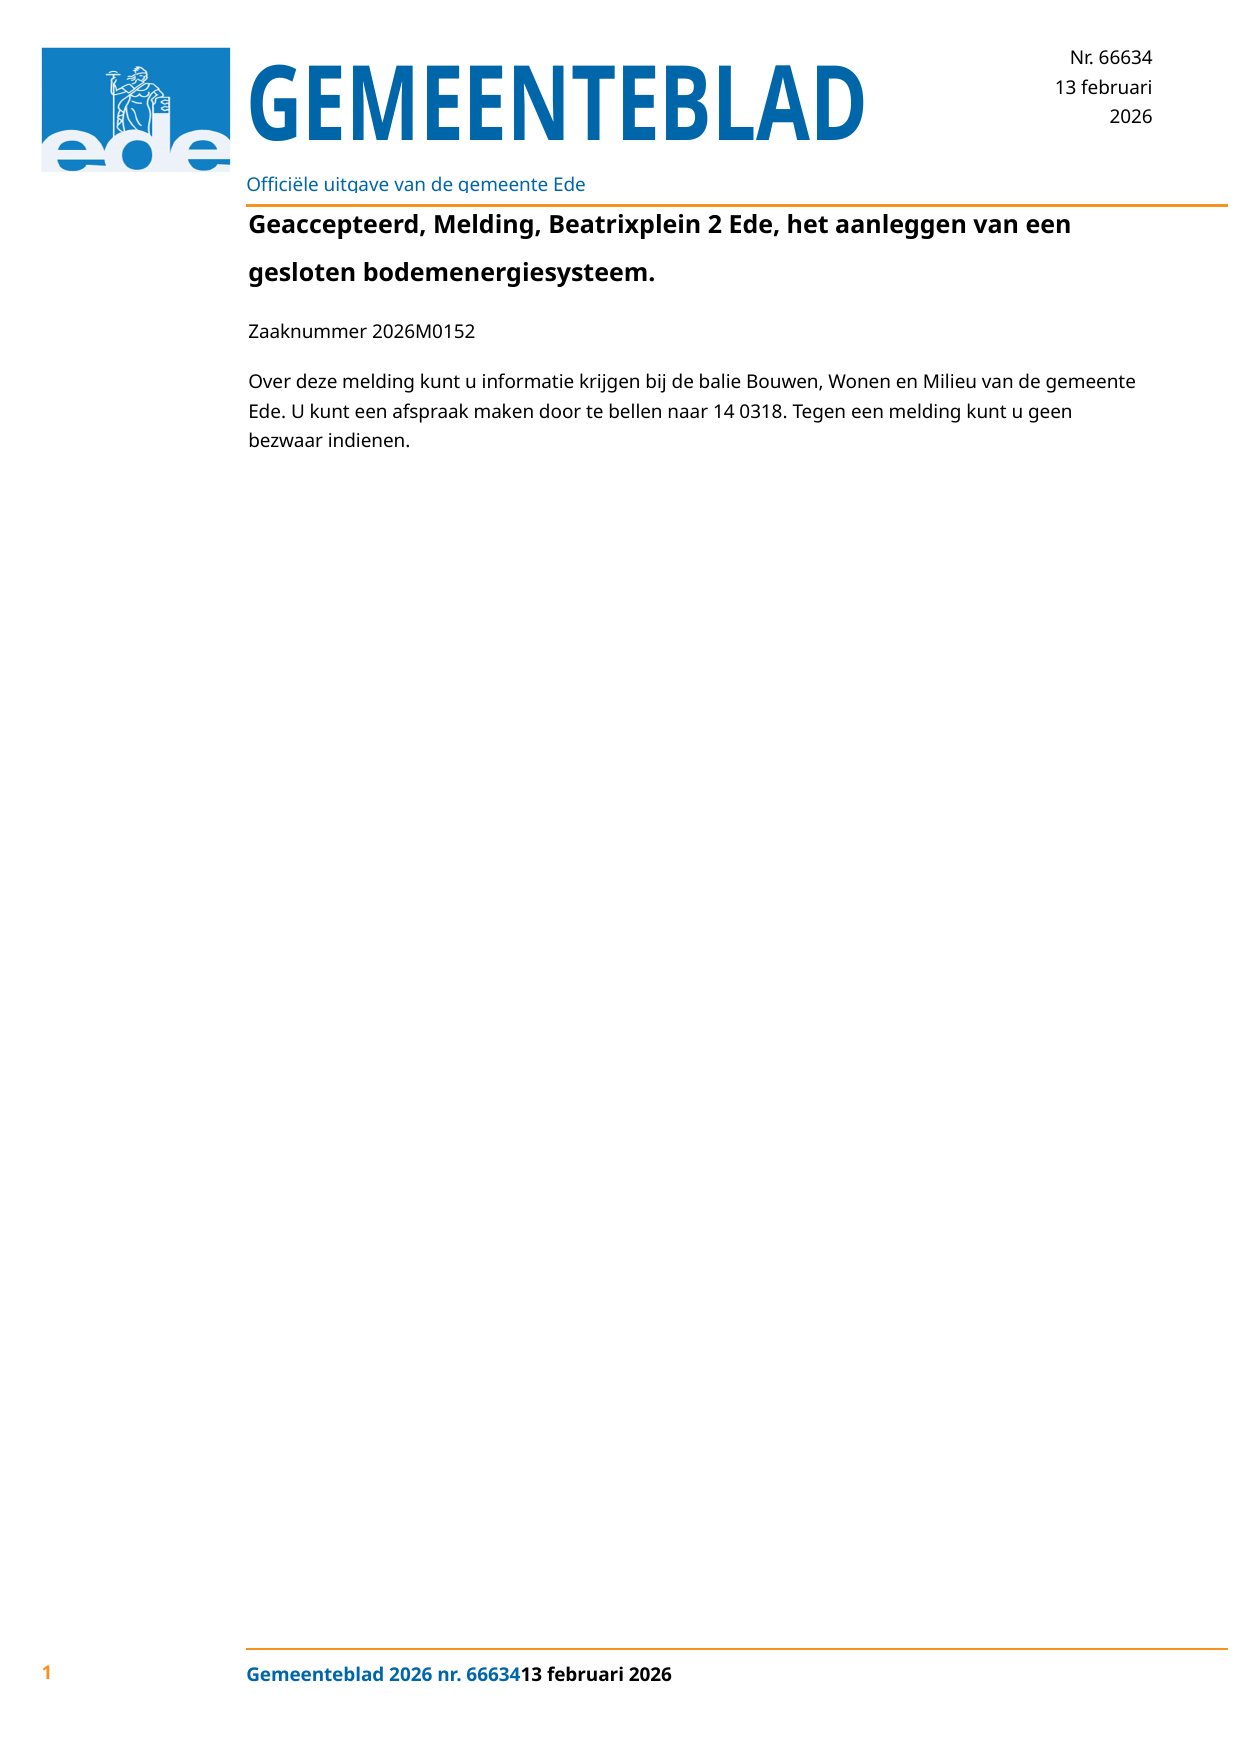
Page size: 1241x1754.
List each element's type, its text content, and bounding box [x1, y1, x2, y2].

picture [41, 47, 231, 172]
text Over deze melding kunt u informatie krijgen bij de balie Bouwen, Wonen en Milieu van de gemeente Ede. U kunt een afspraak maken door te bellen naar 14 0318. Tegen een melding kunt u geen bezwaar indienen. [248, 368, 1152, 453]
text Geaccepteerd, Melding, Beatrixplein 2 Ede, het aanleggen van een gesloten bodemenergiesysteem. [248, 207, 1152, 288]
text Zaaknummer 2026M0152 [248, 318, 1152, 344]
